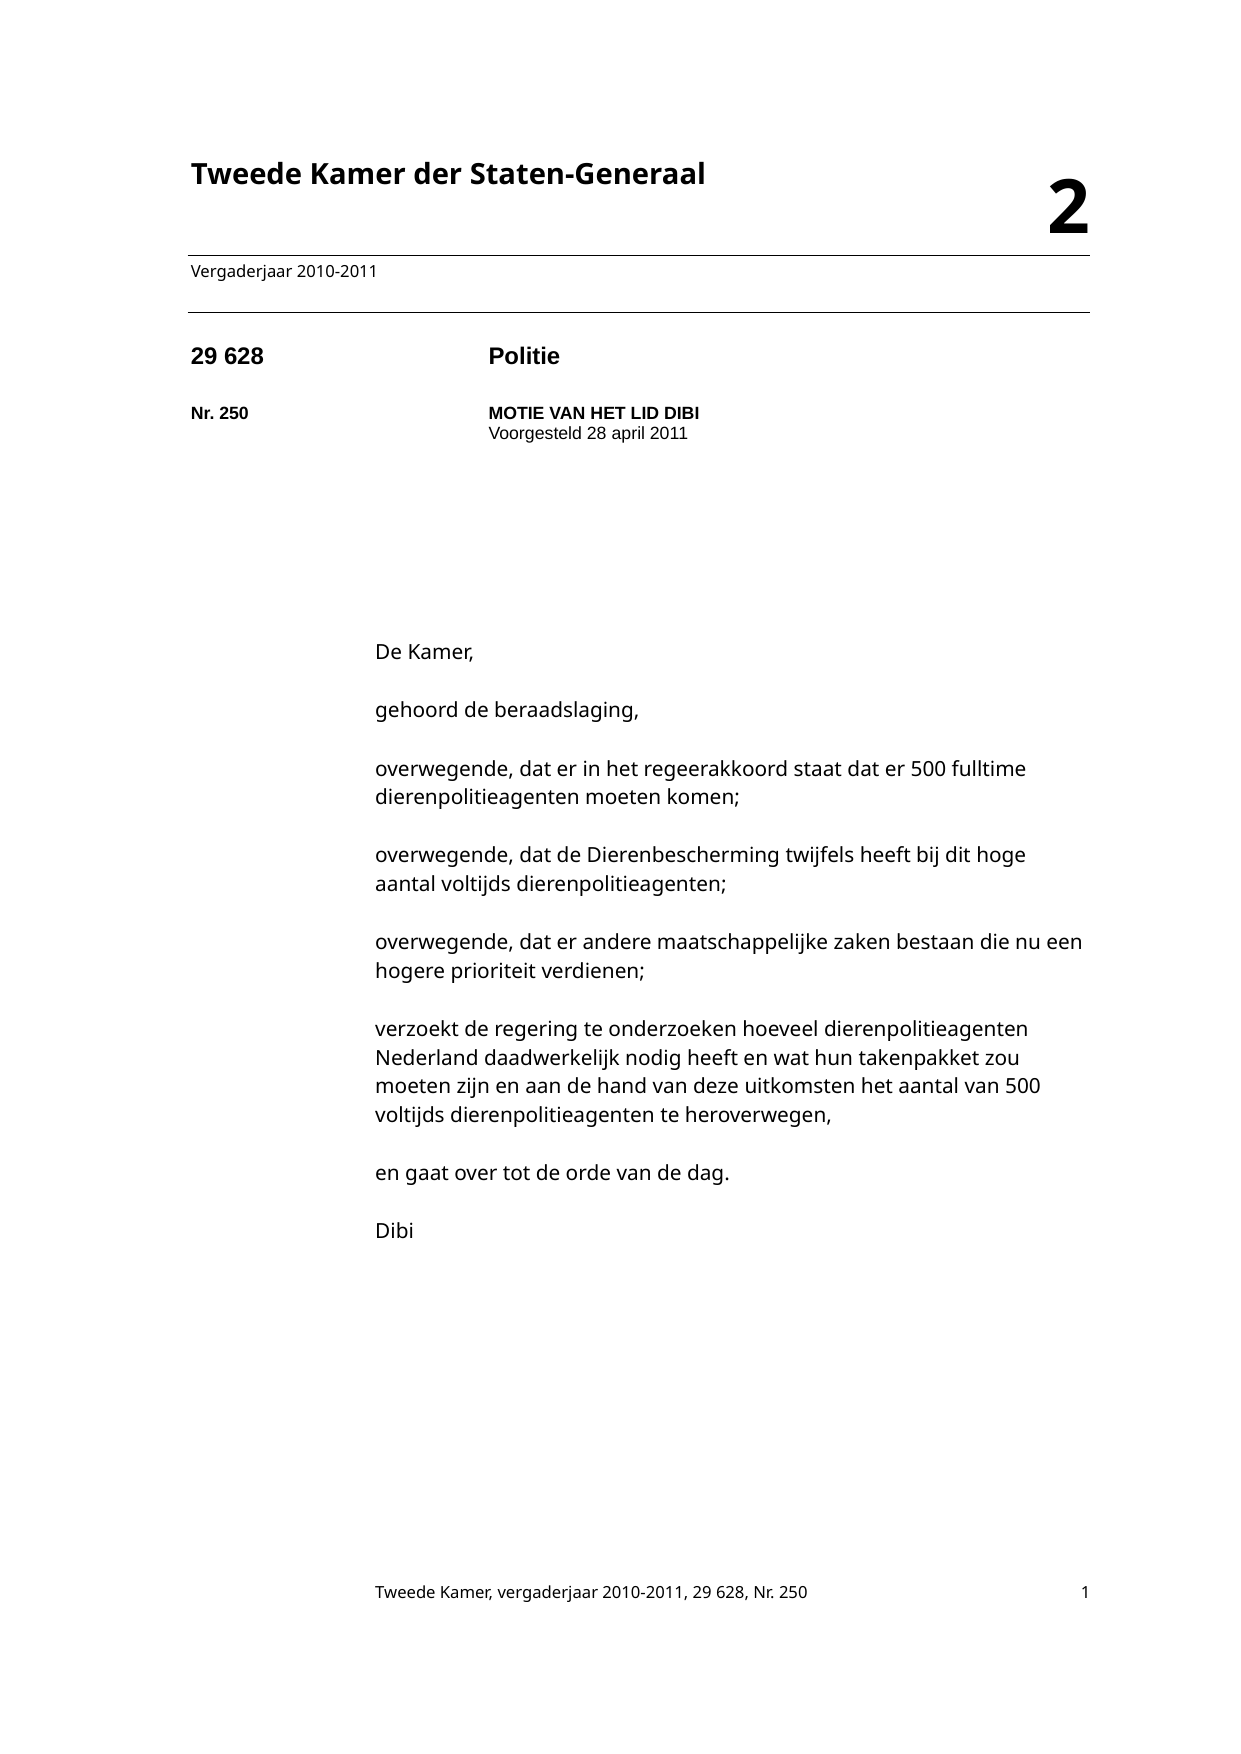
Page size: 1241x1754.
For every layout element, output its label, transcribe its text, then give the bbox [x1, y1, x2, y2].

table_cell [188, 313, 485, 339]
text overwegende, dat er in het regeerakkoord staat dat er 500 fulltime dierenpolitieagenten moeten komen; [375, 754, 1090, 811]
table_header Tweede Kamer der Staten-Generaal [188, 150, 909, 255]
table_cell [485, 313, 1090, 339]
table_cell Vergaderjaar 2010-2011 [188, 256, 485, 312]
text verzoekt de regering te onderzoeken hoeveel dierenpolitieagenten Nederland daadwerkelijk nodig heeft en wat hun takenpakket zou moeten zijn en aan de hand van deze uitkomsten het aantal van 500 voltijds dierenpolitieagenten te heroverwegen, [375, 1014, 1090, 1128]
table_cell Politie [485, 339, 1090, 399]
text overwegende, dat de Dierenbescherming twijfels heeft bij dit hoge aantal voltijds dierenpolitieagenten; [375, 841, 1090, 897]
text gehoord de beraadslaging, [375, 695, 1090, 724]
text Dibi [375, 1217, 1090, 1245]
table_header 2 [910, 150, 1090, 255]
table_cell [485, 256, 1090, 312]
text overwegende, dat er andere maatschappelijke zaken bestaan die nu een hogere prioriteit verdienen; [375, 927, 1090, 984]
table_cell 29 628 [188, 339, 485, 399]
text De Kamer, [375, 637, 1090, 665]
text en gaat over tot de orde van de dag. [375, 1158, 1090, 1187]
table_cell MOTIE VAN HET LID DIBI Voorgesteld 28 april 2011 [485, 399, 1090, 518]
table_cell Nr. 250 [188, 399, 485, 518]
